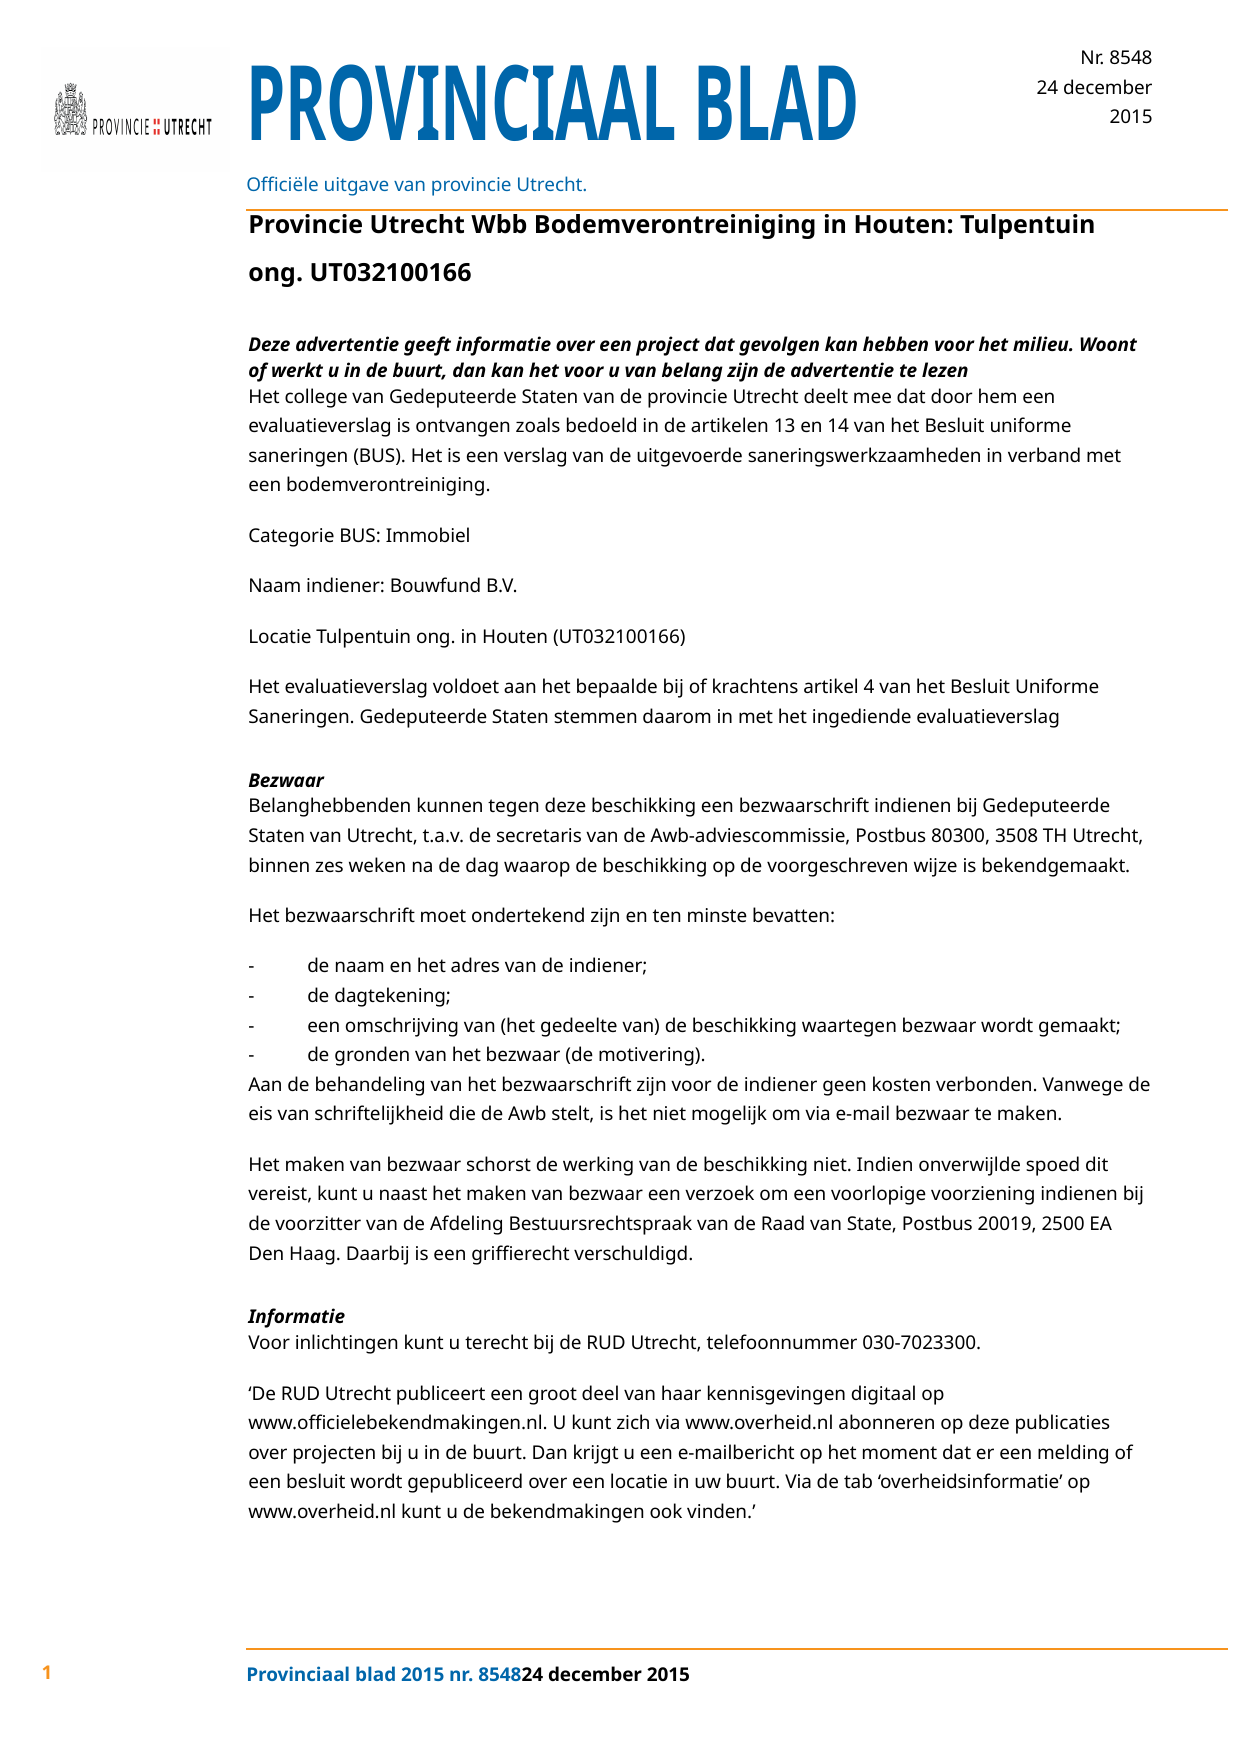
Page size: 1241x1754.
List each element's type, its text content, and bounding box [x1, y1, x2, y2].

text Provincie Utrecht Wbb Bodemverontreiniging in Houten: Tulpentuin ong. UT032100166 [248, 211, 1152, 288]
text Categorie BUS: Immobiel [248, 522, 1152, 548]
text Informatie [248, 1304, 1152, 1329]
text Belanghebbenden kunnen tegen deze beschikking een bezwaarschrift indienen bij Gedeputeerde Staten van Utrecht, t.a.v. de secretaris van de Awb-adviescommissie, Postbus 80300, 3508 TH Utrecht, binnen zes weken na de dag waarop de beschikking op de voorgeschreven wijze is bekendgemaakt. [248, 793, 1152, 877]
text Het evaluatieverslag voldoet aan het bepaalde bij of krachtens artikel 4 van het Besluit Uniforme Saneringen. Gedeputeerde Staten stemmen daarom in met het ingediende evaluatieverslag [248, 673, 1152, 729]
text Aan de behandeling van het bezwaarschrift zijn voor de indiener geen kosten verbonden. Vanwege de eis van schriftelijkheid die de Awb stelt, is het niet mogelijk om via e-mail bezwaar te maken. [248, 1071, 1152, 1126]
text Het college van Gedeputeerde Staten van de provincie Utrecht deelt mee dat door hem een evaluatieverslag is ontvangen zoals bedoeld in de artikelen 13 en 14 van het Besluit uniforme saneringen (BUS). Het is een verslag van de uitgevoerde saneringswerkzaamheden in verband met een bodemverontreiniging. [248, 383, 1152, 497]
list de gronden van het bezwaar (de motivering). [248, 1041, 1152, 1067]
picture [41, 47, 231, 172]
text Voor inlichtingen kunt u terecht bij de RUD Utrecht, telefoonnummer 030-7023300. [248, 1329, 1152, 1355]
text Deze advertentie geeft informatie over een project dat gevolgen kan hebben voor het milieu. Woont of werkt u in de buurt, dan kan het voor u van belang zijn de advertentie te lezen [248, 331, 1152, 383]
list een omschrijving van (het gedeelte van) de beschikking waartegen bezwaar wordt gemaakt; [248, 1012, 1152, 1037]
text Het bezwaarschrift moet ondertekend zijn en ten minste bevatten: [248, 902, 1152, 928]
text Het maken van bezwaar schorst de werking van de beschikking niet. Indien onverwijlde spoed dit vereist, kunt u naast het maken van bezwaar een verzoek om een voorlopige voorziening indienen bij de voorzitter van de Afdeling Bestuursrechtspraak van de Raad van State, Postbus 20019, 2500 EA Den Haag. Daarbij is een griffierecht verschuldigd. [248, 1151, 1152, 1265]
list de dagtekening; [248, 982, 1152, 1008]
text ‘De RUD Utrecht publiceert een groot deel van haar kennisgevingen digitaal op www.officielebekendmakingen.nl. U kunt zich via www.overheid.nl abonneren op deze publicaties over projecten bij u in de buurt. Dan krijgt u een e-mailbericht op het moment dat er een melding of een besluit wordt gepubliceerd over een locatie in uw buurt. Via de tab ‘overheidsinformatie’ op www.overheid.nl kunt u de bekendmakingen ook vinden.’ [248, 1380, 1152, 1524]
text Naam indiener: Bouwfund B.V. [248, 572, 1152, 598]
text Bezwaar [248, 767, 1152, 793]
list de naam en het adres van de indiener; [248, 953, 1152, 978]
text Locatie Tulpentuin ong. in Houten (UT032100166) [248, 623, 1152, 649]
